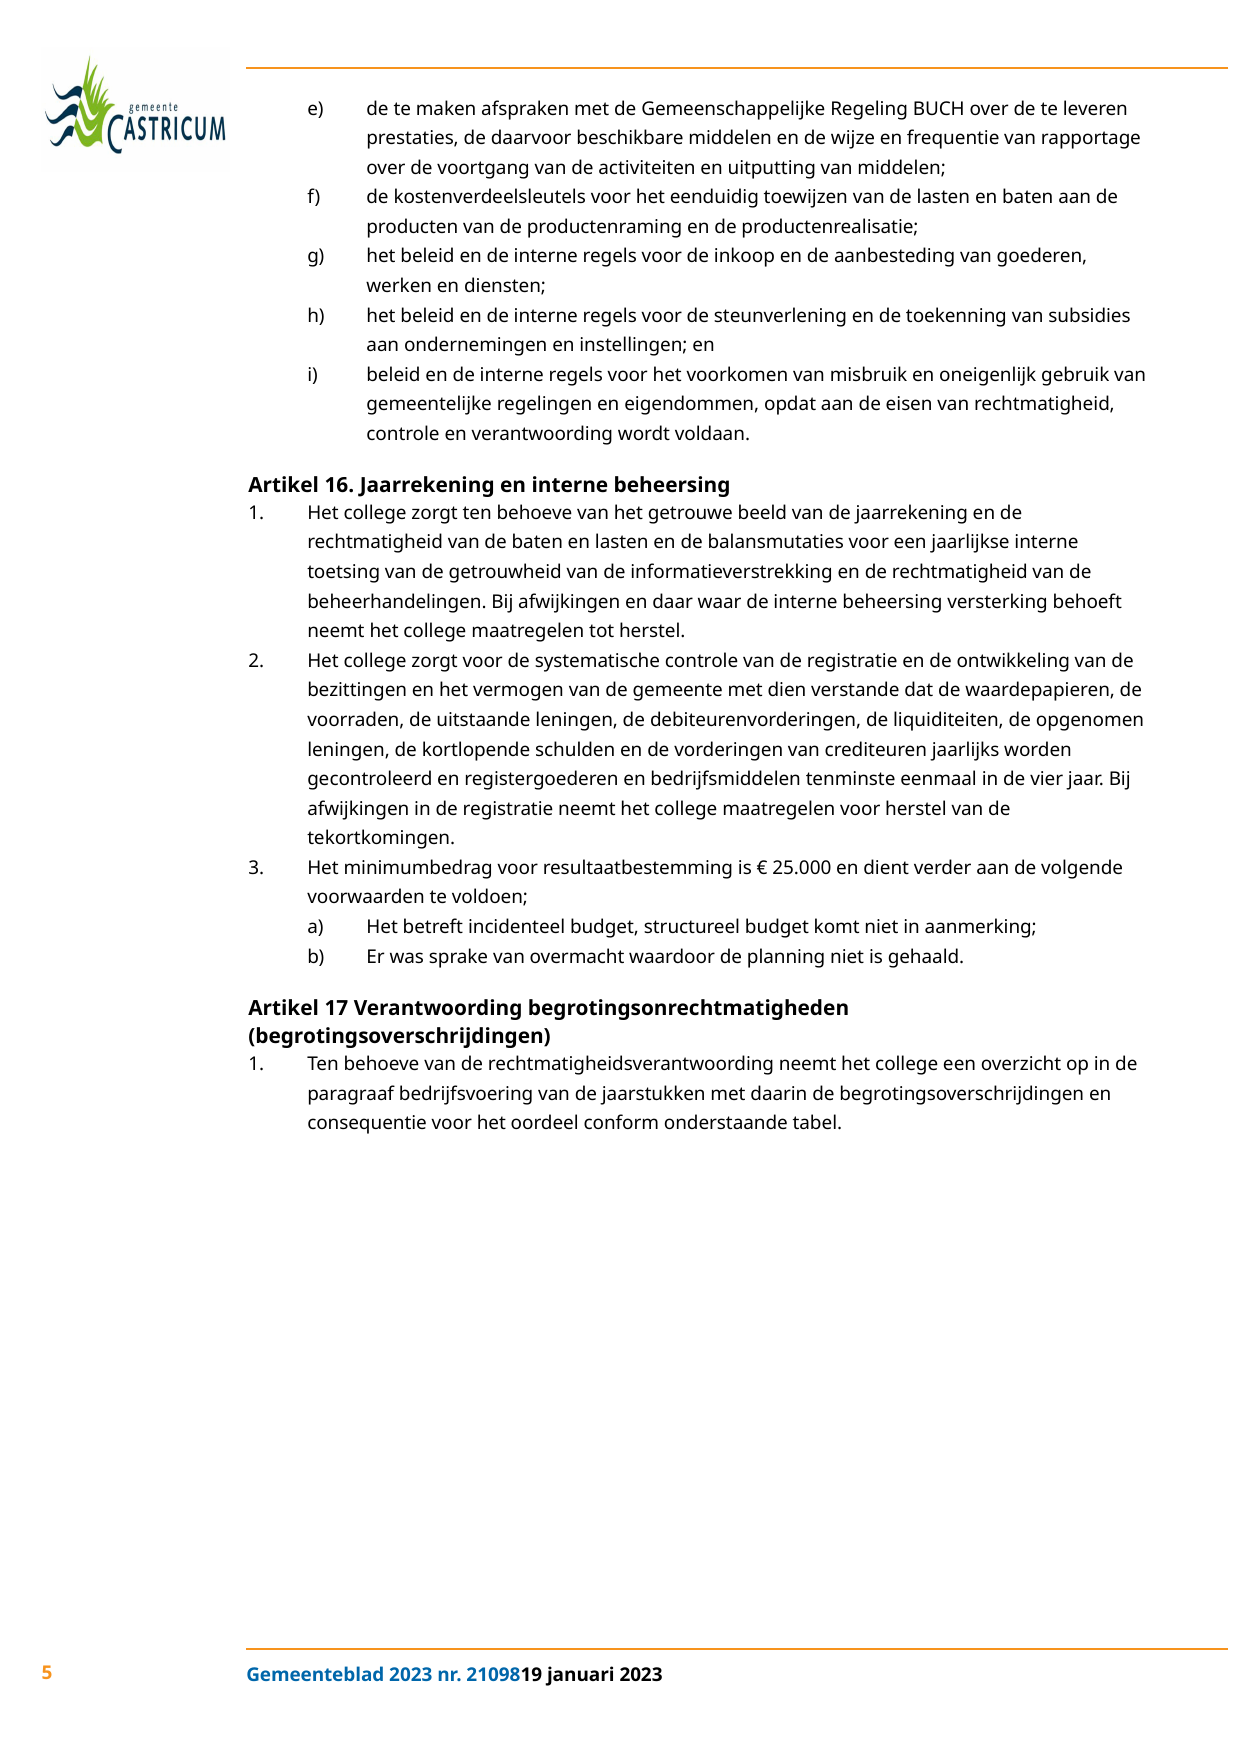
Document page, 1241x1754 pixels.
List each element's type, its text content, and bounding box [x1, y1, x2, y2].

text Artikel 16. Jaarrekening en interne beheersing [248, 471, 1152, 499]
list Het minimumbedrag voor resultaatbestemming is € 25.000 en dient verder aan de volgende voorwaarden te voldoen; [248, 854, 1152, 909]
list Er was sprake van overmacht waardoor de planning niet is gehaald. [307, 943, 1152, 968]
list Ten behoeve van de rechtmatigheidsverantwoording neemt het college een overzicht op in de paragraaf bedrijfsvoering van de jaarstukken met daarin de begrotingsoverschrijdingen en consequentie voor het oordeel conform onderstaande tabel. [248, 1050, 1152, 1135]
text Artikel 17 Verantwoording begrotingsonrechtmatigheden (begrotingsoverschrijdingen) [248, 993, 1152, 1050]
list Het betreft incidenteel budget, structureel budget komt niet in aanmerking; [307, 913, 1152, 939]
list het beleid en de interne regels voor de steunverlening en de toekenning van subsidies aan ondernemingen en instellingen; en [307, 302, 1152, 357]
picture [41, 47, 231, 172]
list beleid en de interne regels voor het voorkomen van misbruik en oneigenlijk gebruik van gemeentelijke regelingen en eigendommen, opdat aan de eisen van rechtmatigheid, controle en verantwoording wordt voldaan. [307, 361, 1152, 446]
list Het college zorgt voor de systematische controle van de registratie en de ontwikkeling van de bezittingen en het vermogen van de gemeente met dien verstande dat de waardepapieren, de voorraden, de uitstaande leningen, de debiteurenvorderingen, de liquiditeiten, de opgenomen leningen, de kortlopende schulden en de vorderingen van crediteuren jaarlijks worden gecontroleerd en registergoederen en bedrijfsmiddelen tenminste eenmaal in de vier jaar. Bij afwijkingen in de registratie neemt het college maatregelen voor herstel van de tekortkomingen. [248, 647, 1152, 850]
list de te maken afspraken met de Gemeenschappelijke Regeling BUCH over de te leveren prestaties, de daarvoor beschikbare middelen en de wijze en frequentie van rapportage over de voortgang van de activiteiten en uitputting van middelen; [307, 95, 1152, 180]
list Het college zorgt ten behoeve van het getrouwe beeld van de jaarrekening en de rechtmatigheid van de baten en lasten en de balansmutaties voor een jaarlijkse interne toetsing van de getrouwheid van de informatieverstrekking en de rechtmatigheid van de beheerhandelingen. Bij afwijkingen en daar waar de interne beheersing versterking behoeft neemt het college maatregelen tot herstel. [248, 499, 1152, 643]
list het beleid en de interne regels voor de inkoop en de aanbesteding van goederen, werken en diensten; [307, 243, 1152, 298]
list de kostenverdeelsleutels voor het eenduidig toewijzen van de lasten en baten aan de producten van de productenraming en de productenrealisatie; [307, 183, 1152, 239]
